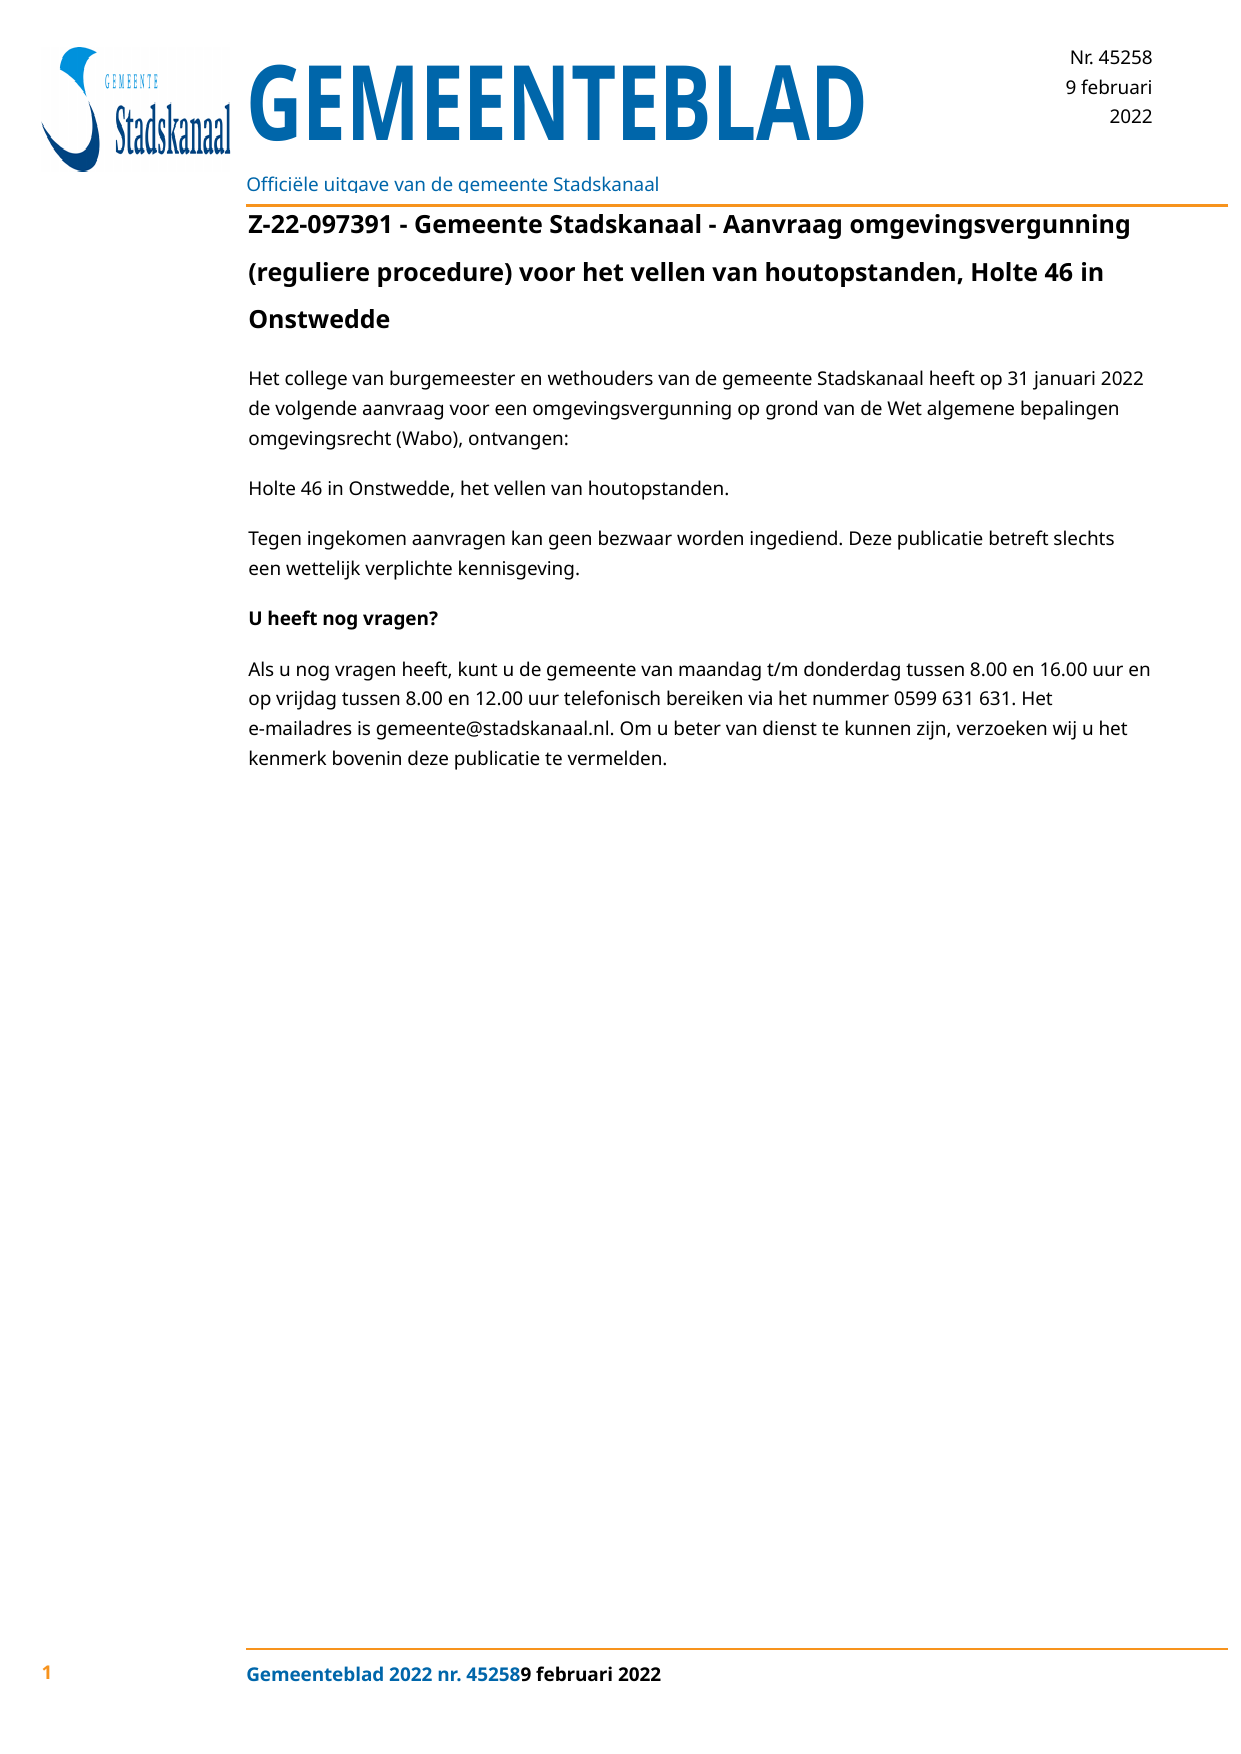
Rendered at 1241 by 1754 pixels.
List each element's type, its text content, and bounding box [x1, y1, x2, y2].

text U heeft nog vragen? [248, 606, 1152, 631]
text Als u nog vragen heeft, kunt u de gemeente van maandag t/m donderdag tussen 8.00 en 16.00 uur en op vrijdag tussen 8.00 en 12.00 uur telefonisch bereiken via het nummer 0599 631 631. Het e‑mailadres is gemeente@stadskanaal.nl. Om u beter van dienst te kunnen zijn, verzoeken wij u het kenmerk bovenin deze publicatie te vermelden. [248, 656, 1152, 770]
text Holte 46 in Onstwedde, het vellen van houtopstanden. [248, 475, 1152, 501]
text Het college van burgemeester en wethouders van de gemeente Stadskanaal heeft op 31 januari 2022 de volgende aanvraag voor een omgevingsvergunning op grond van de Wet algemene bepalingen omgevingsrecht (Wabo), ontvangen: [248, 366, 1152, 450]
picture [41, 47, 231, 172]
text Z-22-097391 - Gemeente Stadskanaal - Aanvraag omgevingsvergunning (reguliere procedure) voor het vellen van houtopstanden, Holte 46 in Onstwedde [248, 207, 1152, 336]
text Tegen ingekomen aanvragen kan geen bezwaar worden ingediend. Deze publicatie betreft slechts een wettelijk verplichte kennisgeving. [248, 526, 1152, 581]
